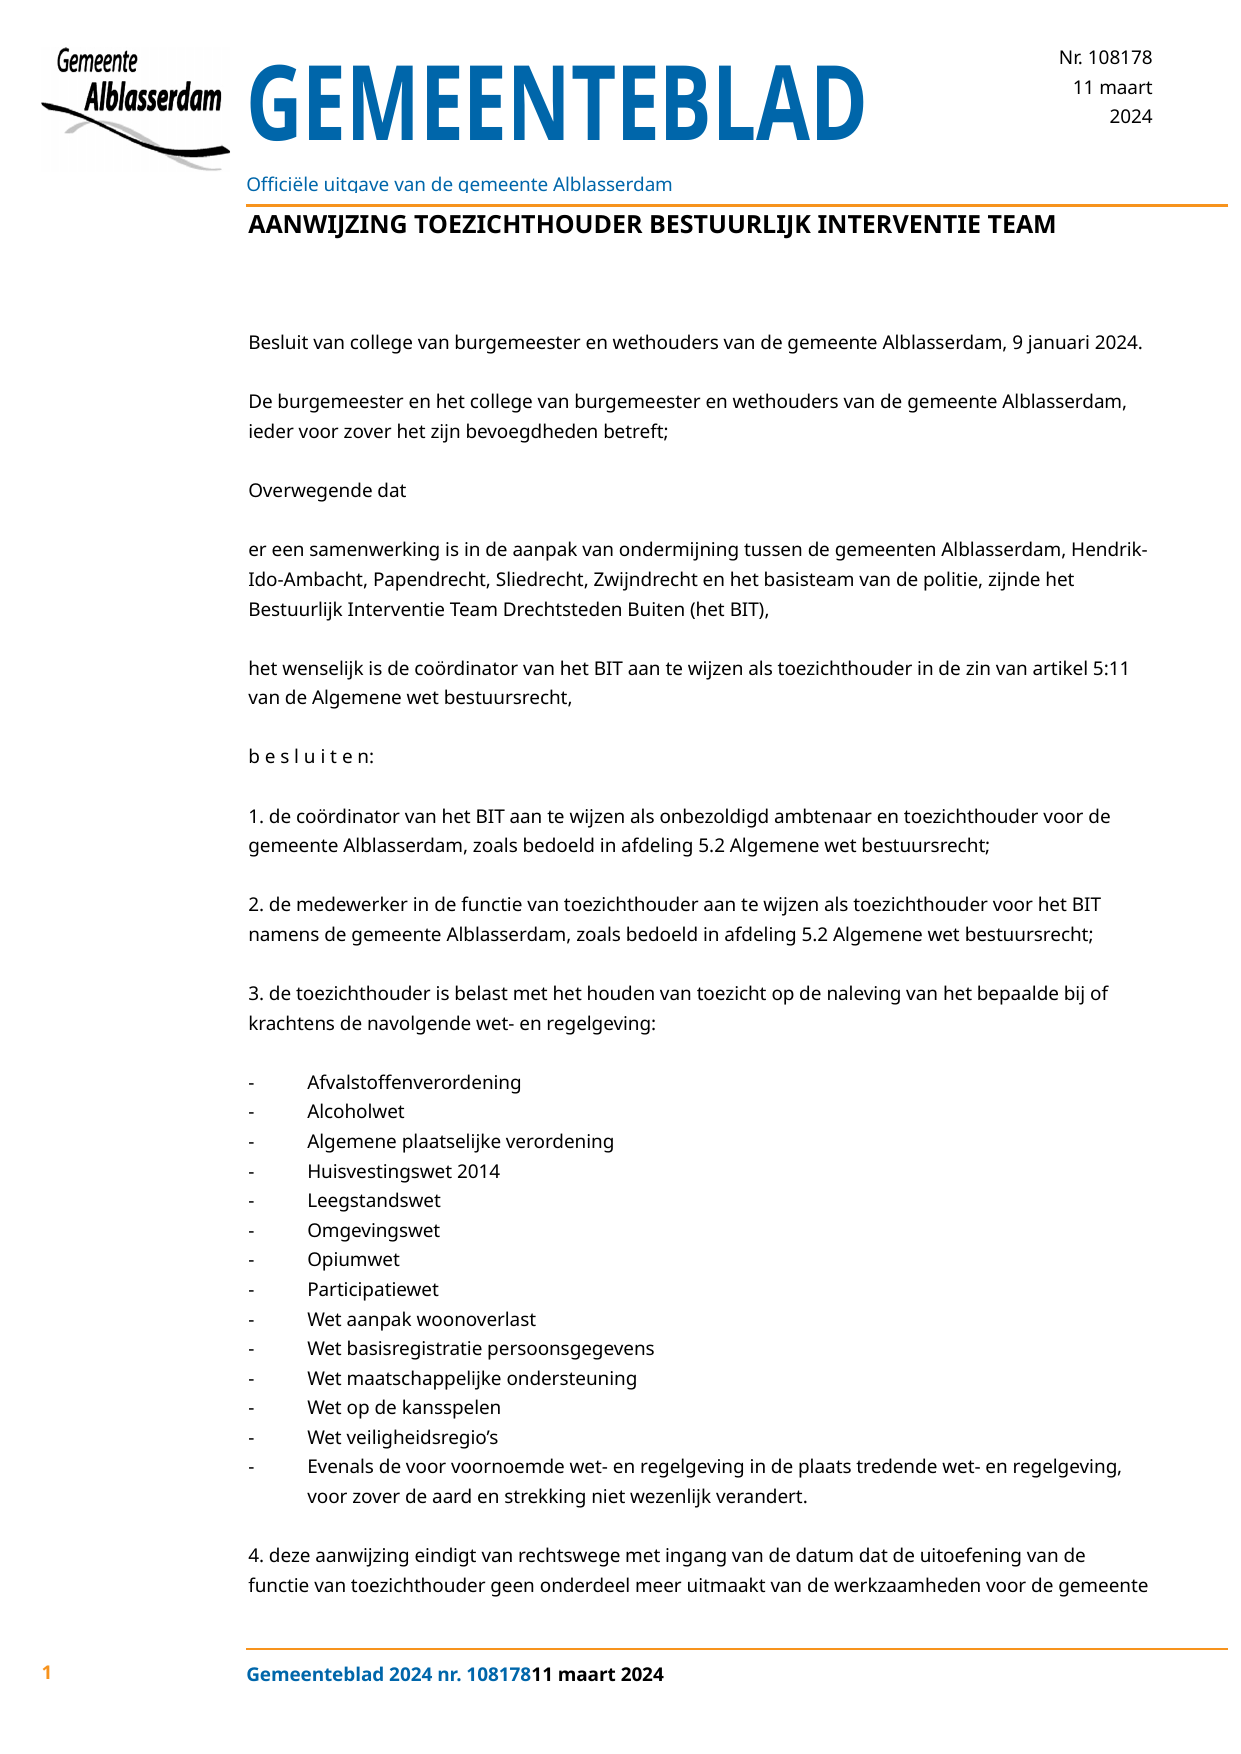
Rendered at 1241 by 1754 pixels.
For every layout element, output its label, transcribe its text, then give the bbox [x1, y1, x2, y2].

text 1. de coördinator van het BIT aan te wijzen als onbezoldigd ambtenaar en toezichthouder voor de gemeente Alblasserdam, zoals bedoeld in afdeling 5.2 Algemene wet bestuursrecht; [248, 803, 1152, 858]
text Overwegende dat [248, 477, 1152, 503]
list Wet veiligheidsregio’s [248, 1424, 1152, 1450]
list Alcoholwet [248, 1099, 1152, 1124]
text Besluit van college van burgemeester en wethouders van de gemeente Alblasserdam, 9 januari 2024. [248, 329, 1152, 355]
text b e s l u i t e n: [248, 744, 1152, 769]
list Participatiewet [248, 1276, 1152, 1302]
list Wet maatschappelijke ondersteuning [248, 1365, 1152, 1391]
list Leegstandswet [248, 1187, 1152, 1213]
text er een samenwerking is in de aanpak van ondermijning tussen de gemeenten Alblasserdam, Hendrik-Ido-Ambacht, Papendrecht, Sliedrecht, Zwijndrecht en het basisteam van de politie, zijnde het Bestuurlijk Interventie Team Drechtsteden Buiten (het BIT), [248, 537, 1152, 621]
list Afvalstoffenverordening [248, 1069, 1152, 1095]
text 4. deze aanwijzing eindigt van rechtswege met ingang van de datum dat de uitoefening van de functie van toezichthouder geen onderdeel meer uitmaakt van de werkzaamheden voor de gemeente [248, 1542, 1152, 1598]
list Evenals de voor voornoemde wet- en regelgeving in de plaats tredende wet- en regelgeving, voor zover de aard en strekking niet wezenlijk verandert. [248, 1454, 1152, 1509]
list Wet op de kansspelen [248, 1394, 1152, 1420]
list Omgevingswet [248, 1217, 1152, 1243]
text De burgemeester en het college van burgemeester en wethouders van de gemeente Alblasserdam, ieder voor zover het zijn bevoegdheden betreft; [248, 389, 1152, 444]
list Wet aanpak woonoverlast [248, 1306, 1152, 1331]
picture [41, 47, 231, 172]
text AANWIJZING TOEZICHTHOUDER BESTUURLIJK INTERVENTIE TEAM [248, 207, 1152, 241]
list Wet basisregistratie persoonsgegevens [248, 1335, 1152, 1361]
list Huisvestingswet 2014 [248, 1158, 1152, 1183]
list Algemene plaatselijke verordening [248, 1128, 1152, 1154]
text 3. de toezichthouder is belast met het houden van toezicht op de naleving van het bepaalde bij of krachtens de navolgende wet- en regelgeving: [248, 980, 1152, 1036]
text 2. de medewerker in de functie van toezichthouder aan te wijzen als toezichthouder voor het BIT namens de gemeente Alblasserdam, zoals bedoeld in afdeling 5.2 Algemene wet bestuursrecht; [248, 892, 1152, 947]
text het wenselijk is de coördinator van het BIT aan te wijzen als toezichthouder in de zin van artikel 5:11 van de Algemene wet bestuursrecht, [248, 655, 1152, 710]
list Opiumwet [248, 1247, 1152, 1272]
